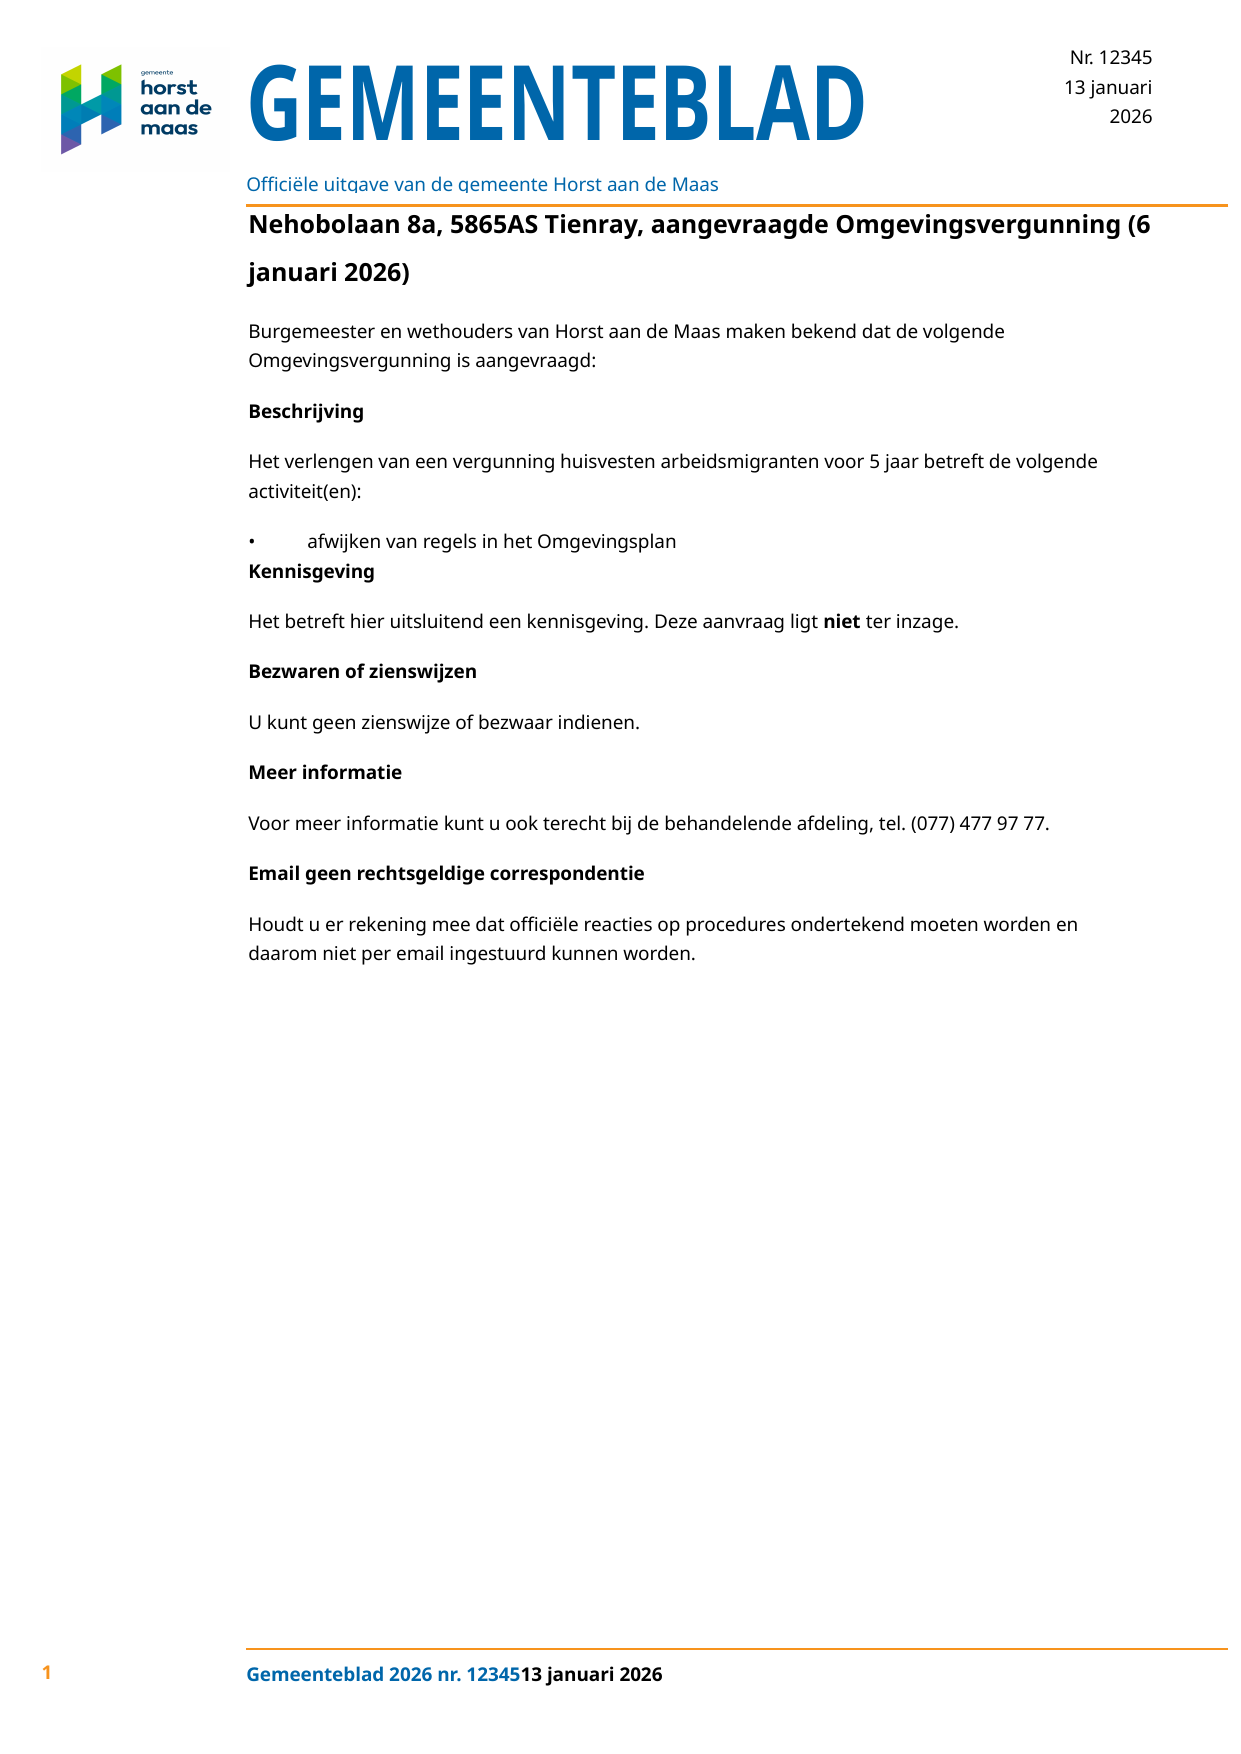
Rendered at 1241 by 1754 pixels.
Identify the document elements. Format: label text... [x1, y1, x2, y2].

text Bezwaren of zienswijzen [248, 659, 1152, 684]
text Het betreft hier uitsluitend een kennisgeving. Deze aanvraag ligt niet ter inzage. [248, 608, 1152, 634]
text Kennisgeving [248, 558, 1152, 584]
text Voor meer informatie kunt u ook terecht bij de behandelende afdeling, tel. (077) 477 97 77. [248, 810, 1152, 836]
text Het verlengen van een vergunning huisvesten arbeidsmigranten voor 5 jaar betreft de volgende activiteit(en): [248, 448, 1152, 504]
text Burgemeester en wethouders van Horst aan de Maas maken bekend dat de volgende Omgevingsvergunning is aangevraagd: [248, 318, 1152, 373]
text Nehobolaan 8a, 5865AS Tienray, aangevraagde Omgevingsvergunning (6 januari 2026) [248, 207, 1152, 288]
text Beschrijving [248, 398, 1152, 424]
text Meer informatie [248, 759, 1152, 785]
picture [41, 47, 231, 172]
text U kunt geen zienswijze of bezwaar indienen. [248, 709, 1152, 735]
list afwijken van regels in het Omgevingsplan [248, 528, 1152, 554]
text Houdt u er rekening mee dat officiële reacties op procedures ondertekend moeten worden en daarom niet per email ingestuurd kunnen worden. [248, 911, 1152, 966]
text Email geen rechtsgeldige correspondentie [248, 860, 1152, 886]
